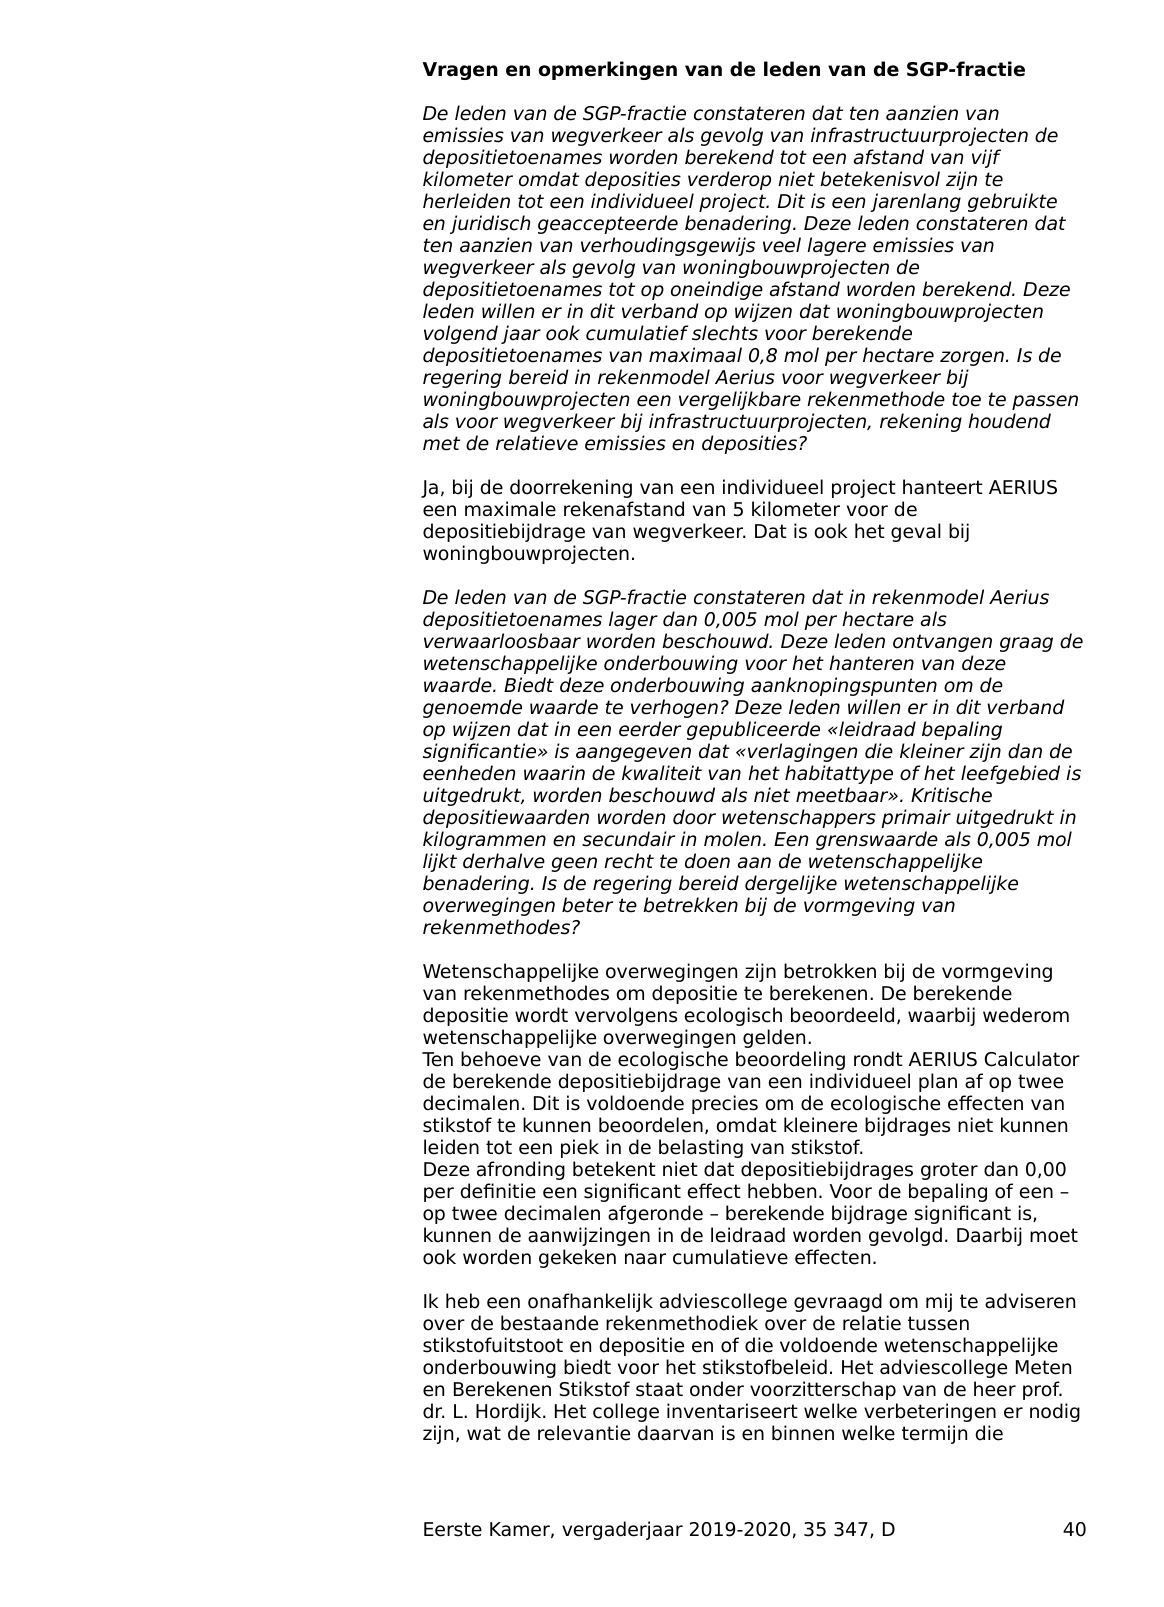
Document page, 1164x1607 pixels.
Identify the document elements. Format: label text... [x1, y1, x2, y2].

text De leden van de SGP-fractie constateren dat in rekenmodel Aerius depositietoenames lager dan 0,005 mol per hectare als verwaarloosbaar worden beschouwd. Deze leden ontvangen graag de wetenschappelijke onderbouwing voor het hanteren van deze waarde. Biedt deze onderbouwing aanknopingspunten om de genoemde waarde te verhogen? Deze leden willen er in dit verband op wijzen dat in een eerder gepubliceerde «leidraad bepaling significantie» is aangegeven dat «verlagingen die kleiner zijn dan de eenheden waarin de kwaliteit van het habitattype of het leefgebied is uitgedrukt, worden beschouwd als niet meetbaar». Kritische depositiewaarden worden door wetenschappers primair uitgedrukt in kilogrammen en secundair in molen. Een grenswaarde als 0,005 mol lijkt derhalve geen recht te doen aan de wetenschappelijke benadering. Is de regering bereid dergelijke wetenschappelijke overwegingen beter te betrekken bij de vormgeving van rekenmethodes? [422, 587, 1087, 939]
text Ik heb een onafhankelijk adviescollege gevraagd om mij te adviseren over de bestaande rekenmethodiek over de relatie tussen stikstofuitstoot en depositie en of die voldoende wetenschappelijke onderbouwing biedt voor het stikstofbeleid. Het adviescollege Meten en Berekenen Stikstof staat onder voorzitterschap van de heer prof. dr. L. Hordijk. Het college inventariseert welke verbeteringen er nodig zijn, wat de relevantie daarvan is en binnen welke termijn die [422, 1291, 1087, 1445]
text Ja, bij de doorrekening van een individueel project hanteert AERIUS een maximale rekenafstand van 5 kilometer voor de depositiebijdrage van wegverkeer. Dat is ook het geval bij woningbouwprojecten. [422, 477, 1087, 565]
subtitle Vragen en opmerkingen van de leden van de SGP-fractie [422, 59, 1087, 81]
text Wetenschappelijke overwegingen zijn betrokken bij de vormgeving van rekenmethodes om depositie te berekenen. De berekende depositie wordt vervolgens ecologisch beoordeeld, waarbij wederom wetenschappelijke overwegingen gelden. [422, 961, 1087, 1049]
text Deze afronding betekent niet dat depositiebijdrages groter dan 0,00 per definitie een significant effect hebben. Voor de bepaling of een – op twee decimalen afgeronde – berekende bijdrage significant is, kunnen de aanwijzingen in de leidraad worden gevolgd. Daarbij moet ook worden gekeken naar cumulatieve effecten. [422, 1159, 1087, 1269]
text Ten behoeve van de ecologische beoordeling rondt AERIUS Calculator de berekende depositiebijdrage van een individueel plan af op twee decimalen. Dit is voldoende precies om de ecologische effecten van stikstof te kunnen beoordelen, omdat kleinere bijdrages niet kunnen leiden tot een piek in de belasting van stikstof. [422, 1049, 1087, 1159]
text De leden van de SGP-fractie constateren dat ten aanzien van emissies van wegverkeer als gevolg van infrastructuurprojecten de depositietoenames worden berekend tot een afstand van vijf kilometer omdat deposities verderop niet betekenisvol zijn te herleiden tot een individueel project. Dit is een jarenlang gebruikte en juridisch geaccepteerde benadering. Deze leden constateren dat ten aanzien van verhoudingsgewijs veel lagere emissies van wegverkeer als gevolg van woningbouwprojecten de depositietoenames tot op oneindige afstand worden berekend. Deze leden willen er in dit verband op wijzen dat woningbouwprojecten volgend jaar ook cumulatief slechts voor berekende depositietoenames van maximaal 0,8 mol per hectare zorgen. Is de regering bereid in rekenmodel Aerius voor wegverkeer bij woningbouwprojecten een vergelijkbare rekenmethode toe te passen als voor wegverkeer bij infrastructuurprojecten, rekening houdend met de relatieve emissies en deposities? [422, 103, 1087, 455]
